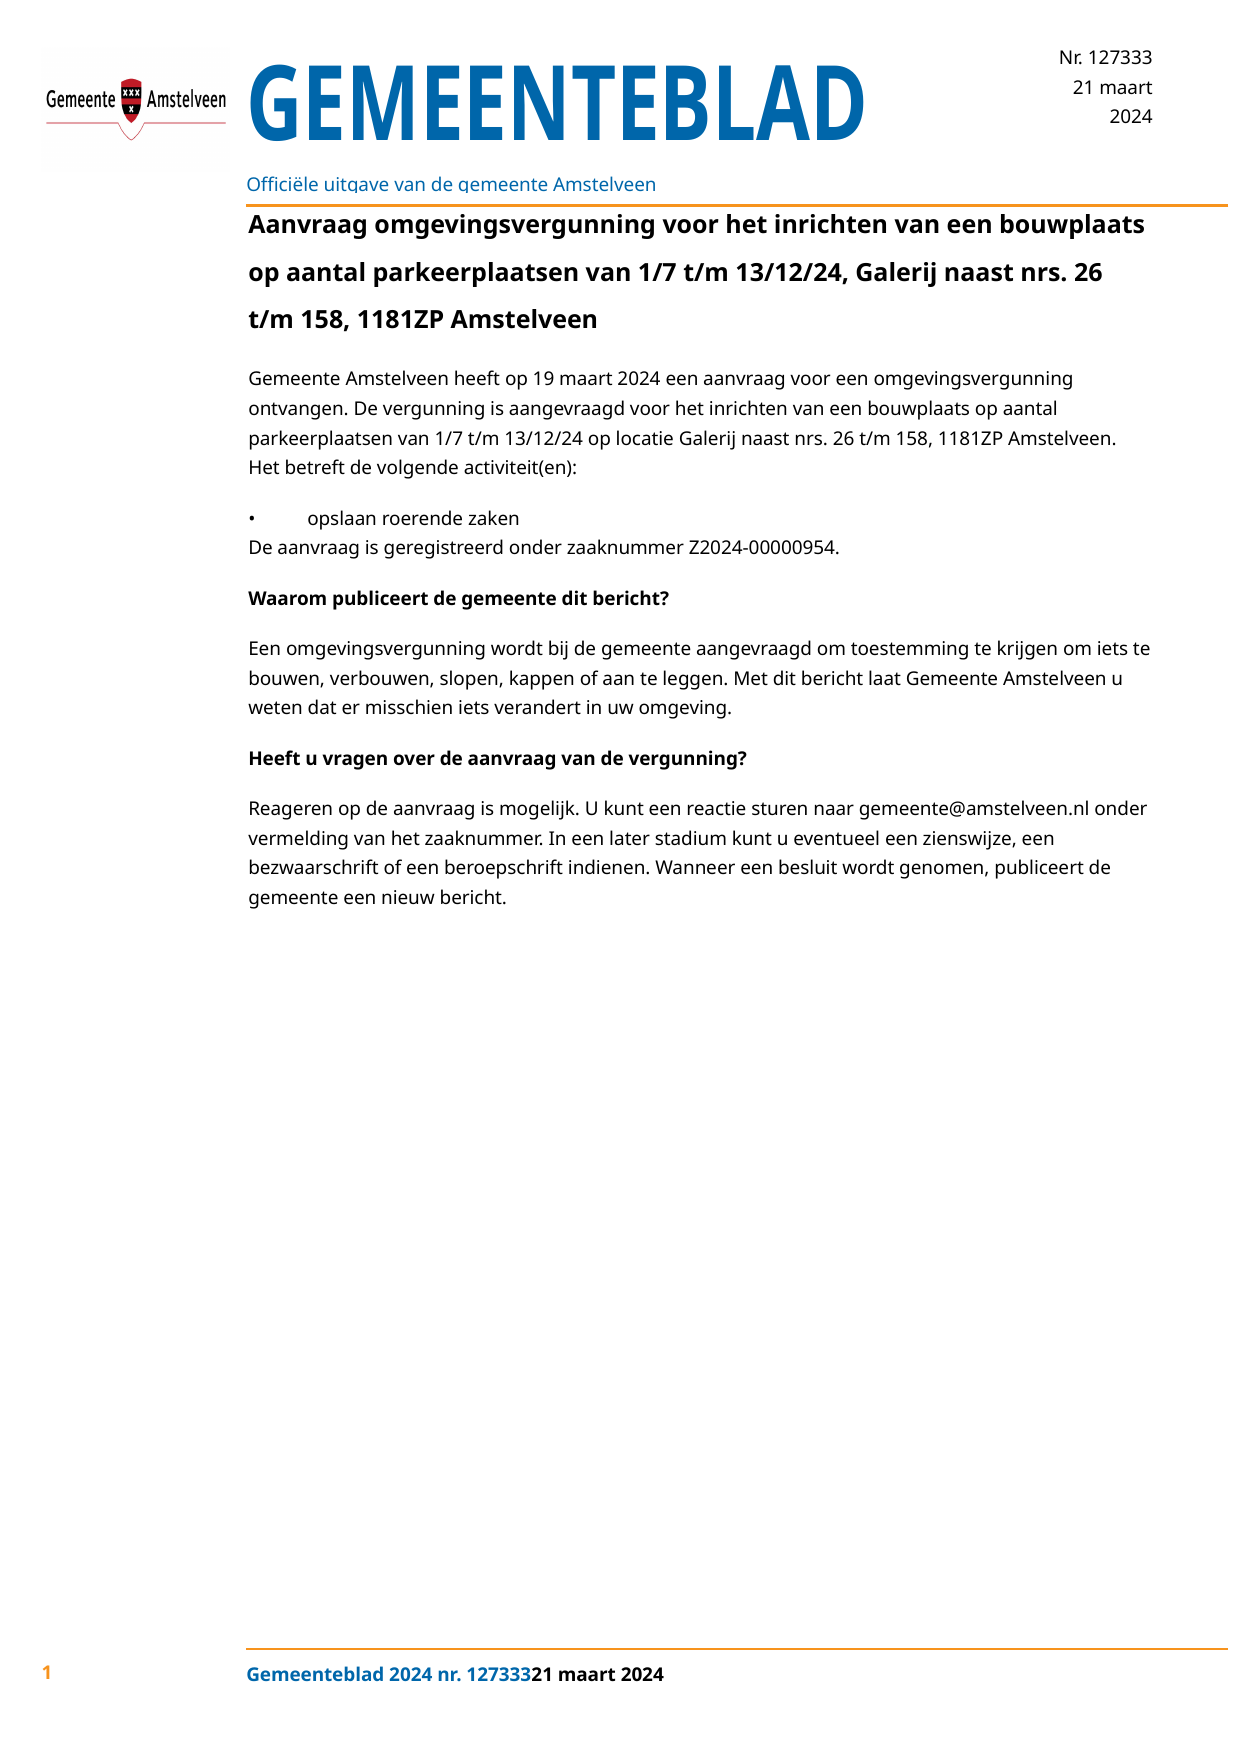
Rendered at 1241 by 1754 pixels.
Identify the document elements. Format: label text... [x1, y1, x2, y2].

text Reageren op de aanvraag is mogelijk. U kunt een reactie sturen naar gemeente@amstelveen.nl onder vermelding van het zaaknummer. In een later stadium kunt u eventueel een zienswijze, een bezwaarschrift of een beroepschrift indienen. Wanneer een besluit wordt genomen, publiceert de gemeente een nieuw bericht. [248, 795, 1152, 909]
text Gemeente Amstelveen heeft op 19 maart 2024 een aanvraag voor een omgevingsvergunning ontvangen. De vergunning is aangevraagd voor het inrichten van een bouwplaats op aantal parkeerplaatsen van 1/7 t/m 13/12/24 op locatie Galerij naast nrs. 26 t/m 158, 1181ZP Amstelveen. Het betreft de volgende activiteit(en): [248, 366, 1152, 480]
text Waarom publiceert de gemeente dit bericht? [248, 585, 1152, 610]
text Heeft u vragen over de aanvraag van de vergunning? [248, 745, 1152, 770]
text Aanvraag omgevingsvergunning voor het inrichten van een bouwplaats op aantal parkeerplaatsen van 1/7 t/m 13/12/24, Galerij naast nrs. 26 t/m 158, 1181ZP Amstelveen [248, 207, 1152, 336]
text Een omgevingsvergunning wordt bij de gemeente aangevraagd om toestemming te krijgen om iets te bouwen, verbouwen, slopen, kappen of aan te leggen. Met dit bericht laat Gemeente Amstelveen u weten dat er misschien iets verandert in uw omgeving. [248, 635, 1152, 720]
picture [41, 47, 231, 172]
text De aanvraag is geregistreerd onder zaaknummer Z2024-00000954. [248, 534, 1152, 560]
list opslaan roerende zaken [248, 505, 1152, 530]
